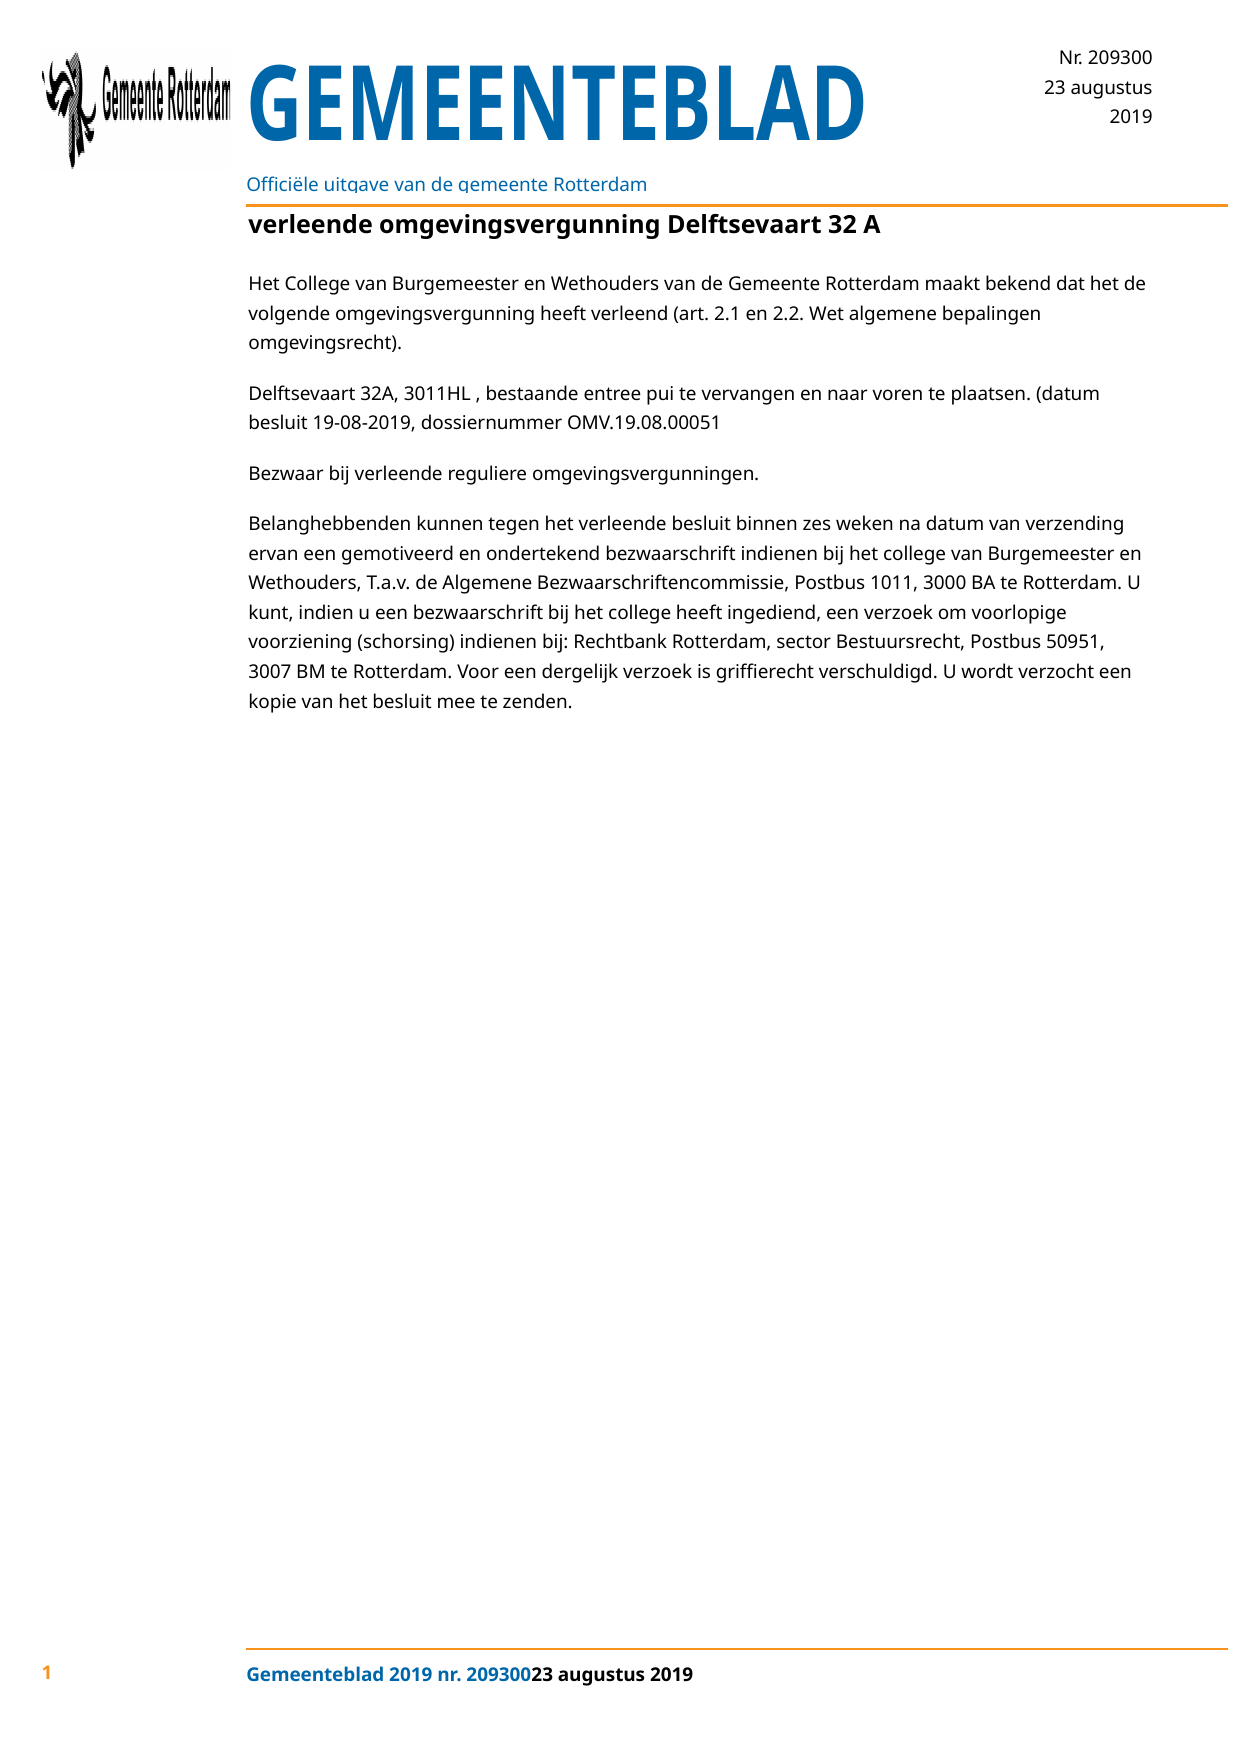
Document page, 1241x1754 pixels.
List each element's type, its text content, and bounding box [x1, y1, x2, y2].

text Delftsevaart 32A, 3011HL , bestaande entree pui te vervangen en naar voren te plaatsen. (datum besluit 19-08-2019, dossiernummer OMV.19.08.00051 [248, 380, 1152, 435]
text Het College van Burgemeester en Wethouders van de Gemeente Rotterdam maakt bekend dat het de volgende omgevingsvergunning heeft verleend (art. 2.1 en 2.2. Wet algemene bepalingen omgevingsrecht). [248, 270, 1152, 355]
picture [41, 47, 231, 172]
text Bezwaar bij verleende reguliere omgevingsvergunningen. [248, 460, 1152, 486]
text Belanghebbenden kunnen tegen het verleende besluit binnen zes weken na datum van verzending ervan een gemotiveerd en ondertekend bezwaarschrift indienen bij het college van Burgemeester en Wethouders, T.a.v. de Algemene Bezwaarschriftencommissie, Postbus 1011, 3000 BA te Rotterdam. U kunt, indien u een bezwaarschrift bij het college heeft ingediend, een verzoek om voorlopige voorziening (schorsing) indienen bij: Rechtbank Rotterdam, sector Bestuursrecht, Postbus 50951, 3007 BM te Rotterdam. Voor een dergelijk verzoek is griffierecht verschuldigd. U wordt verzocht een kopie van het besluit mee te zenden. [248, 510, 1152, 713]
text verleende omgevingsvergunning Delftsevaart 32 A [248, 207, 1152, 241]
